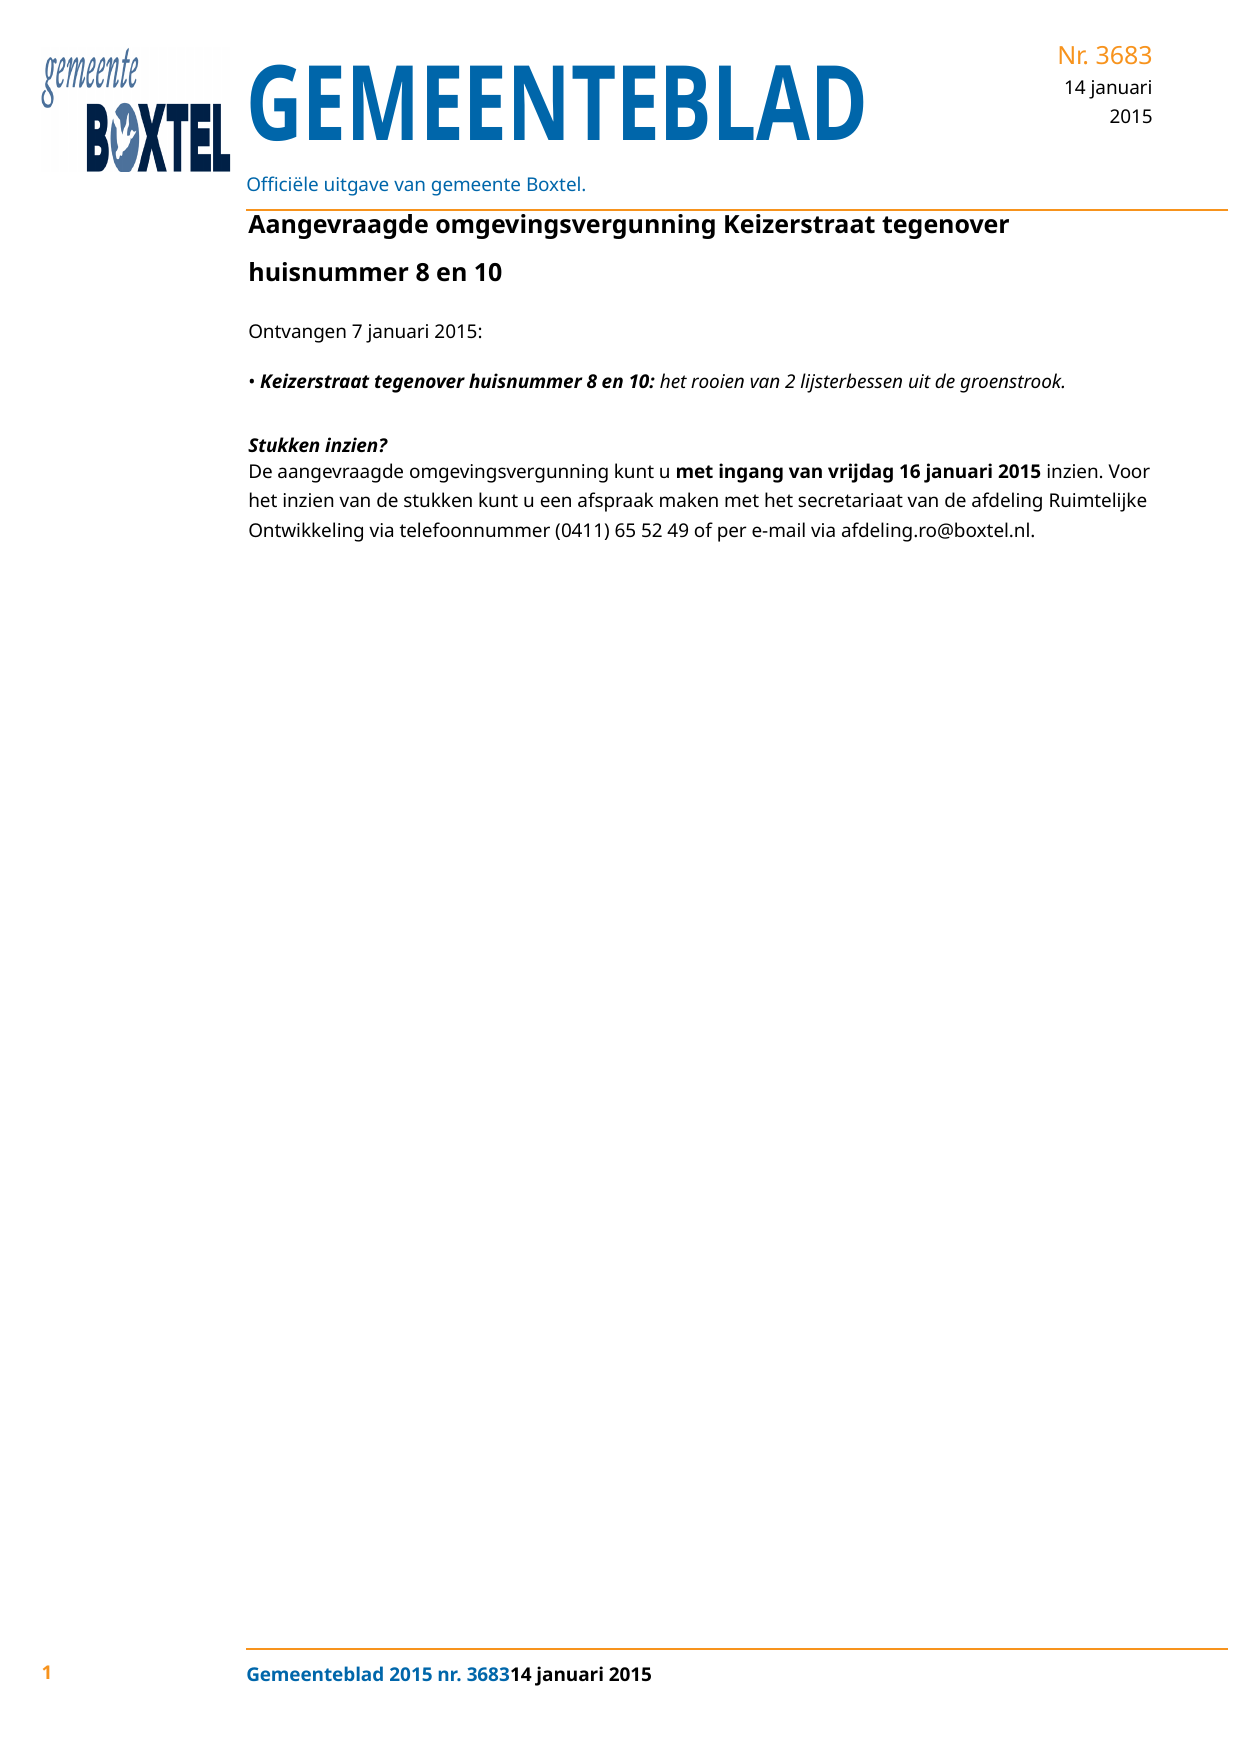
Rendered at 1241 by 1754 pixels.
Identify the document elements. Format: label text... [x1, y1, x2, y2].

text Ontvangen 7 januari 2015: [248, 318, 1152, 344]
picture [41, 47, 231, 172]
text Aangevraagde omgevingsvergunning Keizerstraat tegenover huisnummer 8 en 10 [248, 211, 1152, 288]
text De aangevraagde omgevingsvergunning kunt u met ingang van vrijdag 16 januari 2015 inzien. Voor het inzien van de stukken kunt u een afspraak maken met het secretariaat van de afdeling Ruimtelijke Ontwikkeling via telefoonnummer (0411) 65 52 49 of per e-mail via afdeling.ro@boxtel.nl. [248, 458, 1152, 543]
text Stukken inzien? [248, 432, 1152, 458]
text • Keizerstraat tegenover huisnummer 8 en 10: het rooien van 2 lijsterbessen uit de groenstrook. [248, 368, 1152, 394]
